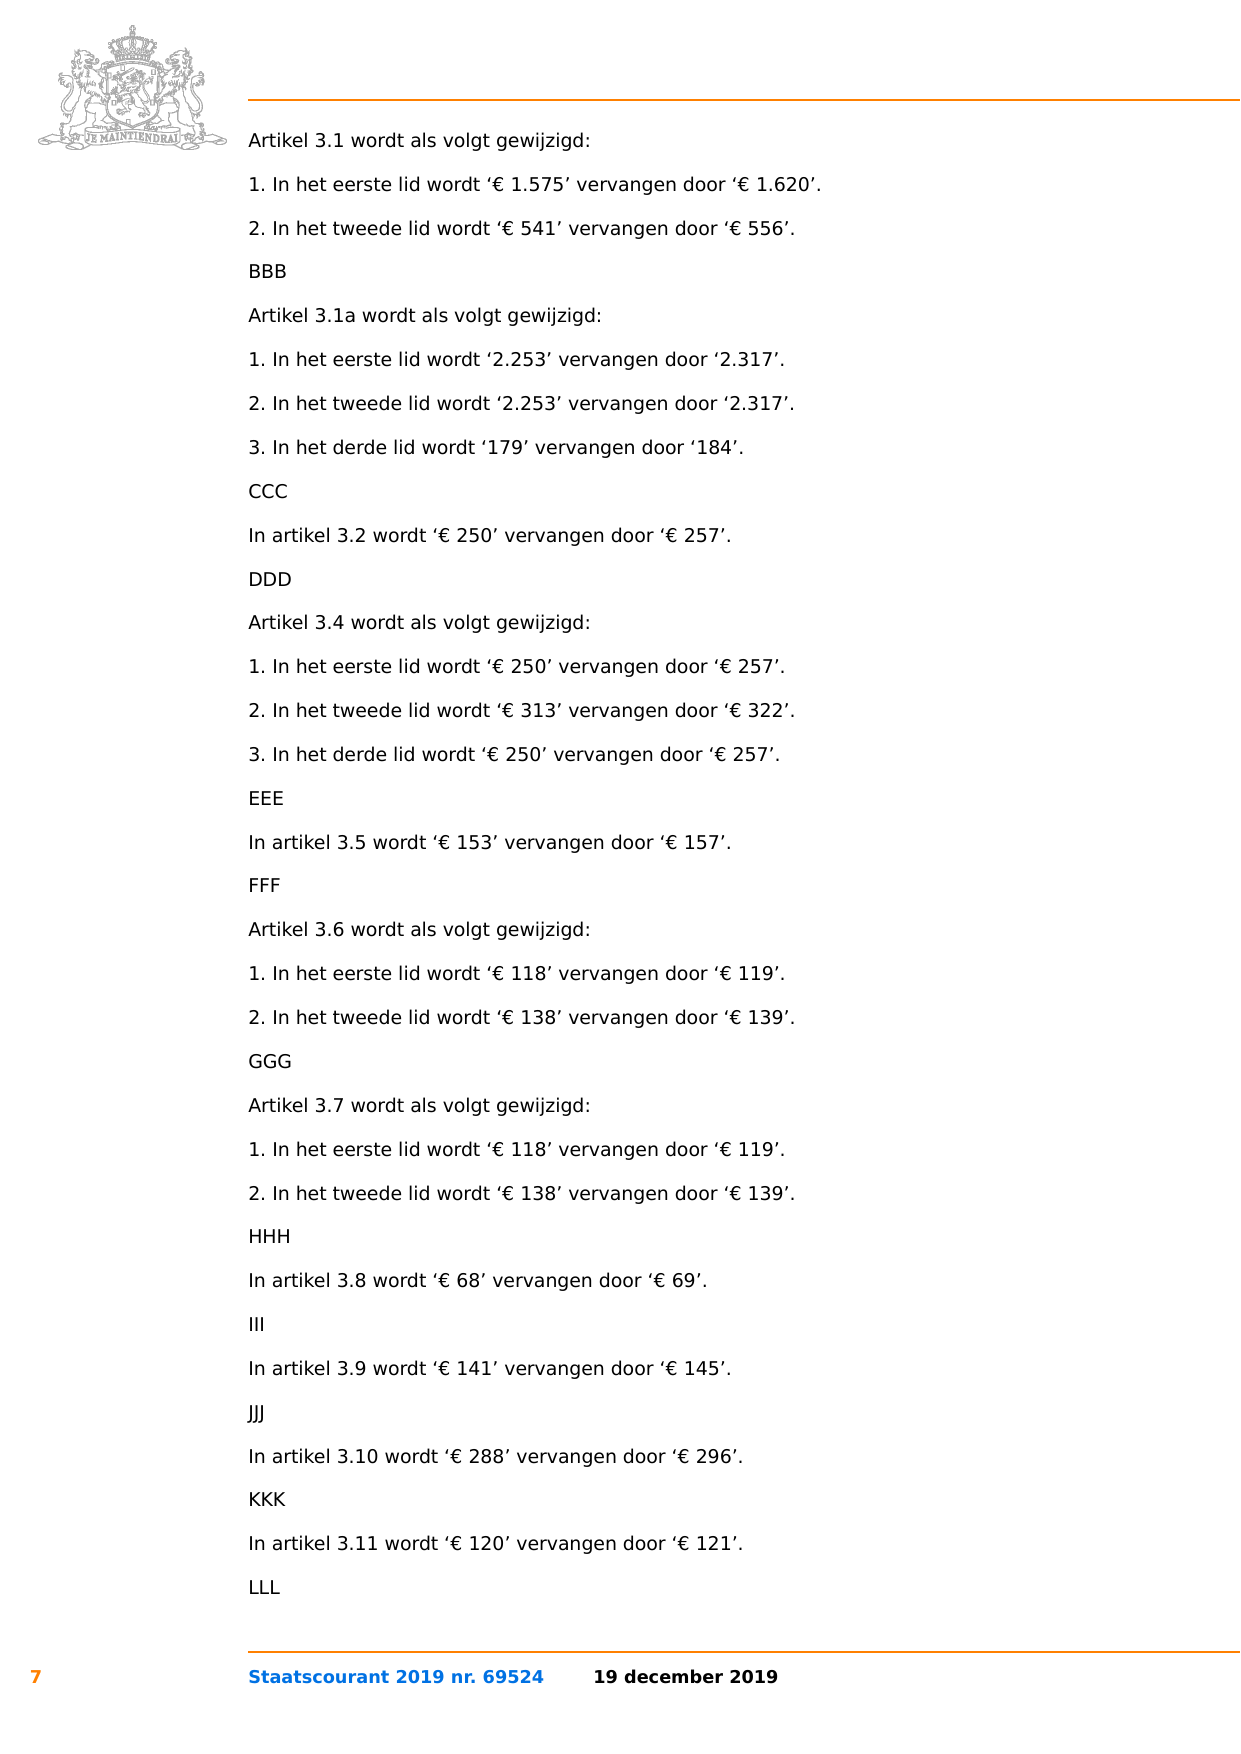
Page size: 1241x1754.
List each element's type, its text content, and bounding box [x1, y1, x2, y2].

text Artikel 3.4 wordt als volgt gewijzigd: [248, 612, 1163, 634]
text Artikel 3.7 wordt als volgt gewijzigd: [248, 1095, 1163, 1117]
text DDD [248, 568, 1163, 590]
text 2. In het tweede lid wordt ‘€ 138’ vervangen door ‘€ 139’. [248, 1007, 1163, 1029]
text III [248, 1314, 1163, 1336]
text 1. In het eerste lid wordt ‘€ 118’ vervangen door ‘€ 119’. [248, 1138, 1163, 1161]
text In artikel 3.10 wordt ‘€ 288’ vervangen door ‘€ 296’. [248, 1446, 1163, 1467]
text Artikel 3.6 wordt als volgt gewijzigd: [248, 919, 1163, 941]
text EEE [248, 788, 1163, 810]
text LLL [248, 1577, 1163, 1599]
text GGG [248, 1051, 1163, 1073]
text 2. In het tweede lid wordt ‘€ 313’ vervangen door ‘€ 322’. [248, 700, 1163, 722]
text Artikel 3.1a wordt als volgt gewijzigd: [248, 305, 1163, 327]
text 3. In het derde lid wordt ‘179’ vervangen door ‘184’. [248, 437, 1163, 459]
text KKK [248, 1489, 1163, 1511]
text BBB [248, 261, 1163, 283]
text In artikel 3.11 wordt ‘€ 120’ vervangen door ‘€ 121’. [248, 1533, 1163, 1555]
text In artikel 3.9 wordt ‘€ 141’ vervangen door ‘€ 145’. [248, 1358, 1163, 1380]
text JJJ [248, 1402, 1163, 1424]
text CCC [248, 481, 1163, 503]
text Artikel 3.1 wordt als volgt gewijzigd: [248, 130, 1163, 152]
text FFF [248, 875, 1163, 897]
text 1. In het eerste lid wordt ‘€ 1.575’ vervangen door ‘€ 1.620’. [248, 174, 1163, 196]
text 2. In het tweede lid wordt ‘2.253’ vervangen door ‘2.317’. [248, 393, 1163, 415]
text 1. In het eerste lid wordt ‘€ 118’ vervangen door ‘€ 119’. [248, 963, 1163, 985]
text In artikel 3.5 wordt ‘€ 153’ vervangen door ‘€ 157’. [248, 832, 1163, 853]
text 3. In het derde lid wordt ‘€ 250’ vervangen door ‘€ 257’. [248, 744, 1163, 766]
text HHH [248, 1226, 1163, 1248]
text In artikel 3.8 wordt ‘€ 68’ vervangen door ‘€ 69’. [248, 1270, 1163, 1292]
text 1. In het eerste lid wordt ‘2.253’ vervangen door ‘2.317’. [248, 349, 1163, 371]
text 2. In het tweede lid wordt ‘€ 138’ vervangen door ‘€ 139’. [248, 1182, 1163, 1204]
picture [38, 25, 227, 150]
text 2. In het tweede lid wordt ‘€ 541’ vervangen door ‘€ 556’. [248, 218, 1163, 239]
text 1. In het eerste lid wordt ‘€ 250’ vervangen door ‘€ 257’. [248, 656, 1163, 678]
text In artikel 3.2 wordt ‘€ 250’ vervangen door ‘€ 257’. [248, 524, 1163, 547]
